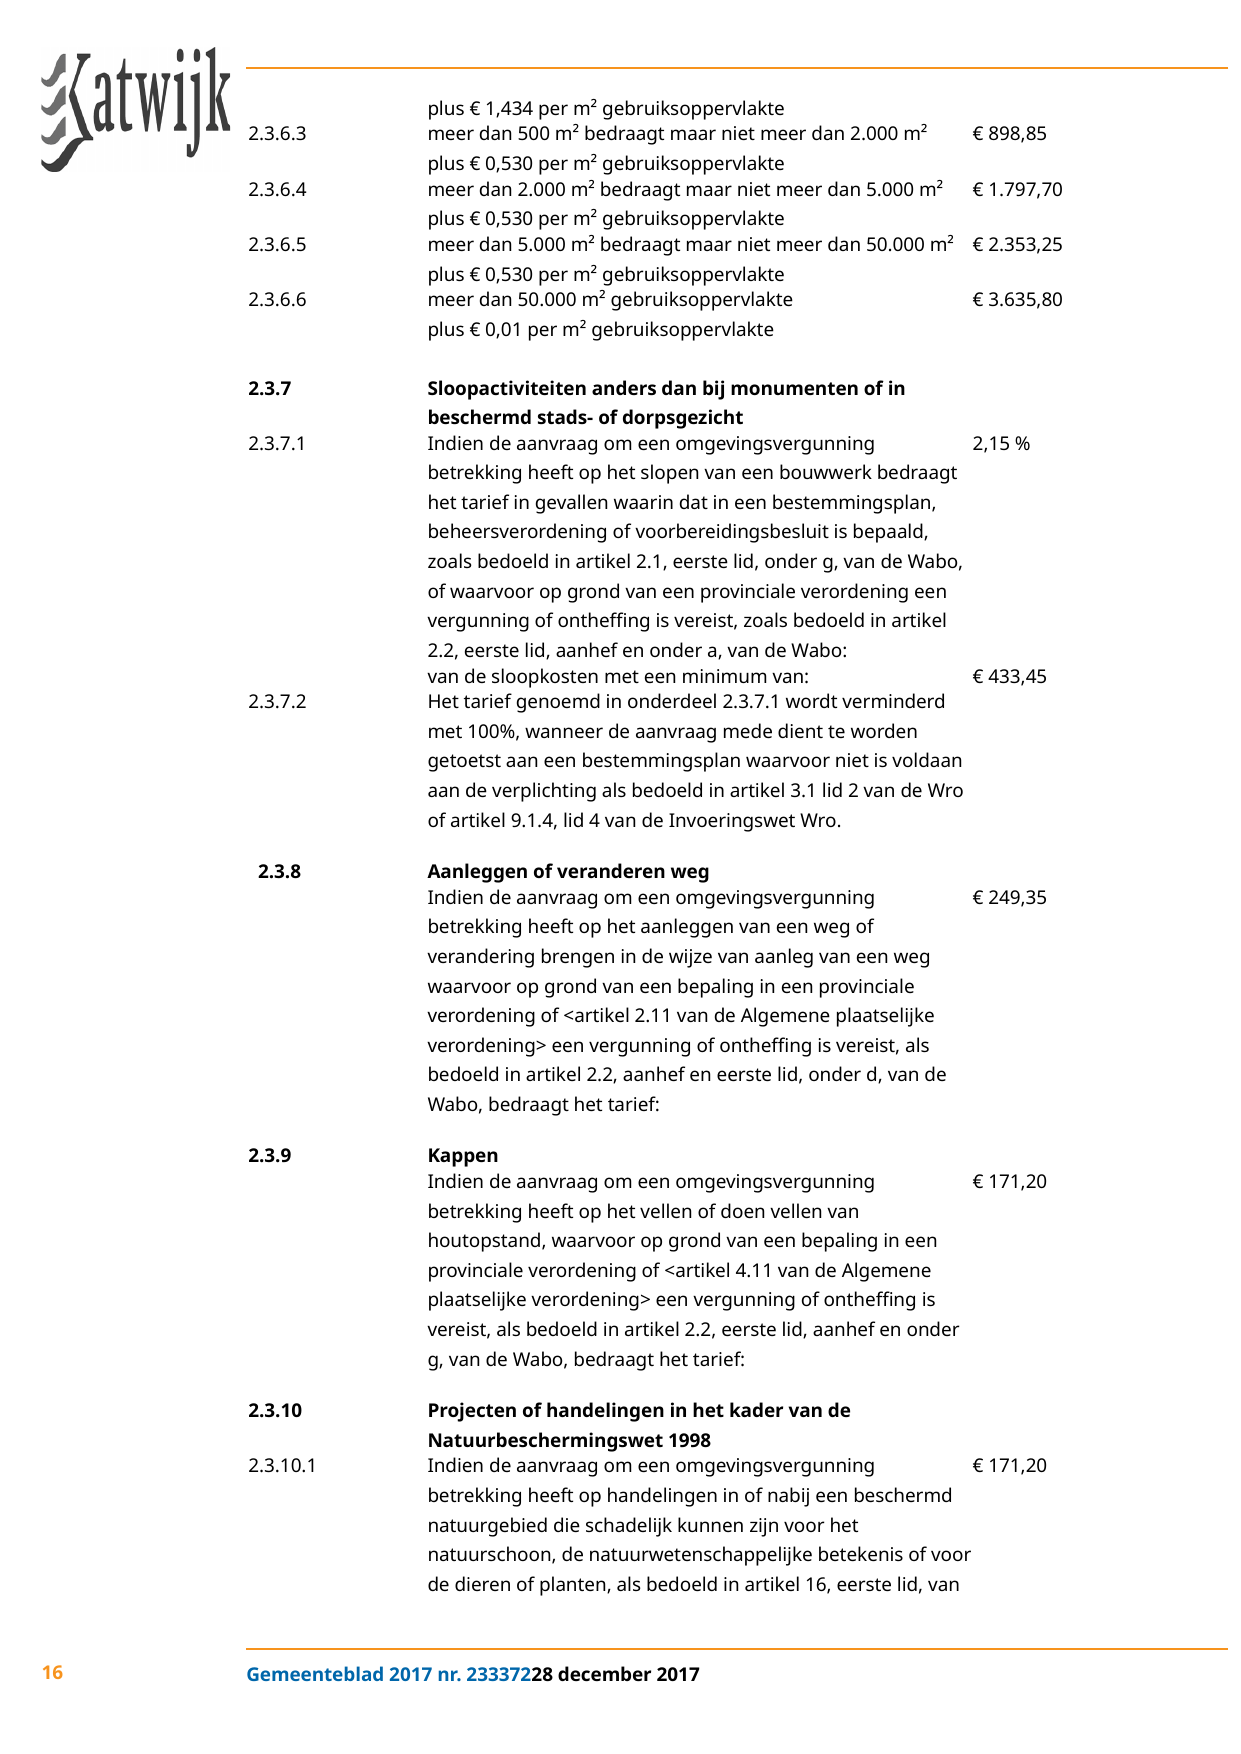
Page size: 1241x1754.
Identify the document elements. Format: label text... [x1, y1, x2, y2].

table_header Sloopactiviteiten anders dan bij monumenten of in beschermd stads- of dorpsgezicht [427, 375, 972, 430]
table_cell Projecten of handelingen in het kader van de Natuurbeschermingswet 1998 [427, 1397, 972, 1453]
table_cell Aanleggen of veranderen weg [427, 858, 972, 884]
table_cell 2.3.6.6 [248, 286, 427, 342]
table_cell 2.3.10.1 [248, 1453, 427, 1597]
table_cell [427, 1117, 972, 1143]
table_cell [248, 833, 427, 858]
table_cell € 171,20 [973, 1453, 1152, 1597]
table_cell 2.3.6.3 [248, 121, 427, 176]
table_cell [248, 1117, 427, 1143]
table_header 2.3.7 [248, 375, 427, 430]
table_header [973, 375, 1152, 430]
table_cell meer dan 5.000 m² bedraagt maar niet meer dan 50.000 m² plus € 0,530 per m² gebruiksoppervlakte [427, 231, 972, 286]
table_cell € 171,20 [973, 1168, 1152, 1372]
table_cell [973, 858, 1152, 884]
table_cell [248, 1168, 427, 1372]
table_cell meer dan 2.000 m² bedraagt maar niet meer dan 5.000 m² plus € 0,530 per m² gebruiksoppervlakte [427, 176, 972, 231]
table_cell Indien de aanvraag om een omgevingsvergunning betrekking heeft op het slopen van een bouwwerk bedraagt het tarief in gevallen waarin dat in een bestemmingsplan, beheersverordening of voorbereidingsbesluit is bepaald, zoals bedoeld in artikel 2.1, eerste lid, onder g, van de Wabo, of waarvoor op grond van een provinciale verordening een vergunning of ontheffing is vereist, zoals bedoeld in artikel 2.2, eerste lid, aanhef en onder a, van de Wabo: [427, 430, 972, 663]
table_cell 2.3.10 [248, 1397, 427, 1453]
table_cell [248, 884, 427, 1117]
table_cell [248, 663, 427, 688]
table_cell [973, 1397, 1152, 1453]
table_cell [973, 689, 1152, 833]
table_cell plus € 1,434 per m² gebruiksoppervlakte [427, 95, 972, 121]
table_cell [973, 1117, 1152, 1143]
table_cell € 249,35 [973, 884, 1152, 1117]
table_cell € 1.797,70 [973, 176, 1152, 231]
table_cell € 2.353,25 [973, 231, 1152, 286]
table_cell Indien de aanvraag om een omgevingsvergunning betrekking heeft op het vellen of doen vellen van houtopstand, waarvoor op grond van een bepaling in een provinciale verordening of <artikel 4.11 van de Algemene plaatselijke verordening> een vergunning of ontheffing is vereist, als bedoeld in artikel 2.2, eerste lid, aanhef en onder g, van de Wabo, bedraagt het tarief: [427, 1168, 972, 1372]
table_cell [248, 95, 427, 121]
table_cell € 898,85 [973, 121, 1152, 176]
picture [41, 47, 231, 172]
table_cell van de sloopkosten met een minimum van: [427, 663, 972, 688]
table_cell [973, 833, 1152, 858]
table_cell [427, 833, 972, 858]
table_cell [973, 95, 1152, 121]
table_cell [248, 1372, 427, 1397]
table_cell [973, 1143, 1152, 1168]
table_cell [427, 1372, 972, 1397]
table_cell 2.3.9 [248, 1143, 427, 1168]
table_cell 2.3.7.1 [248, 430, 427, 663]
table_cell € 3.635,80 [973, 286, 1152, 342]
table_cell [973, 1372, 1152, 1397]
table_cell meer dan 500 m² bedraagt maar niet meer dan 2.000 m² plus € 0,530 per m² gebruiksoppervlakte [427, 121, 972, 176]
table_cell Het tarief genoemd in onderdeel 2.3.7.1 wordt verminderd met 100%, wanneer de aanvraag mede dient te worden getoetst aan een bestemmingsplan waarvoor niet is voldaan aan de verplichting als bedoeld in artikel 3.1 lid 2 van de Wro of artikel 9.1.4, lid 4 van de Invoeringswet Wro. [427, 689, 972, 833]
table_cell € 433,45 [973, 663, 1152, 688]
table_cell Indien de aanvraag om een omgevingsvergunning betrekking heeft op handelingen in of nabij een beschermd natuurgebied die schadelijk kunnen zijn voor het natuurschoon, de natuurwetenschappelijke betekenis of voor de dieren of planten, als bedoeld in artikel 16, eerste lid, van [427, 1453, 972, 1597]
table_cell 2.3.8 [248, 858, 427, 884]
table_cell 2,15 % [973, 430, 1152, 663]
table_cell 2.3.7.2 [248, 689, 427, 833]
table_cell 2.3.6.5 [248, 231, 427, 286]
table_cell 2.3.6.4 [248, 176, 427, 231]
table_cell meer dan 50.000 m² gebruiksoppervlakte plus € 0,01 per m² gebruiksoppervlakte [427, 286, 972, 342]
table_cell Indien de aanvraag om een omgevingsvergunning betrekking heeft op het aanleggen van een weg of verandering brengen in de wijze van aanleg van een weg waarvoor op grond van een bepaling in een provinciale verordening of <artikel 2.11 van de Algemene plaatselijke verordening> een vergunning of ontheffing is vereist, als bedoeld in artikel 2.2, aanhef en eerste lid, onder d, van de Wabo, bedraagt het tarief: [427, 884, 972, 1117]
table_cell Kappen [427, 1143, 972, 1168]
